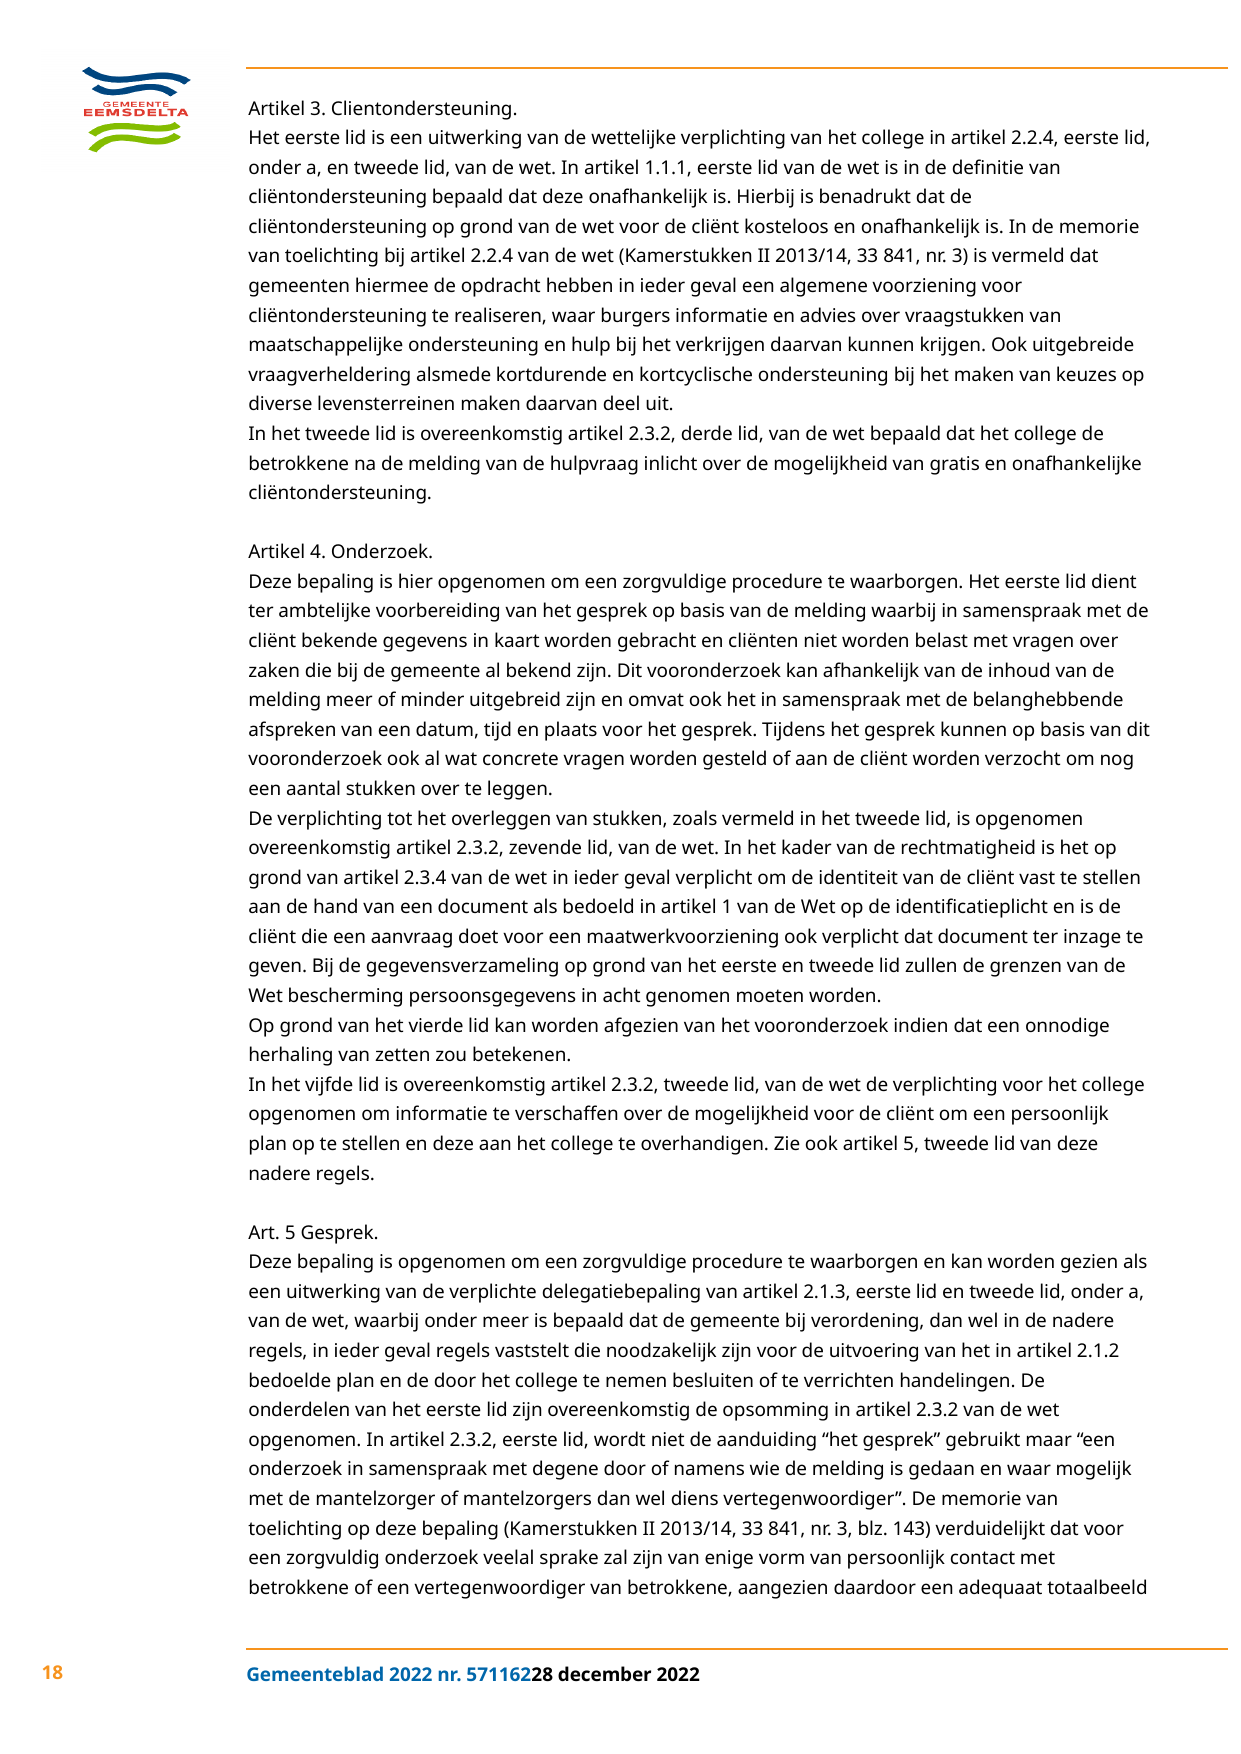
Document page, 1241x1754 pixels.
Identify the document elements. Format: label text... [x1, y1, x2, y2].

picture [41, 47, 231, 172]
text Het eerste lid is een uitwerking van de wettelijke verplichting van het college in artikel 2.2.4, eerste lid, onder a, en tweede lid, van de wet. In artikel 1.1.1, eerste lid van de wet is in de definitie van cliëntondersteuning bepaald dat deze onafhankelijk is. Hierbij is benadrukt dat de cliëntondersteuning op grond van de wet voor de cliënt kosteloos en onafhankelijk is. In de memorie van toelichting bij artikel 2.2.4 van de wet (Kamerstukken II 2013/14, 33 841, nr. 3) is vermeld dat gemeenten hiermee de opdracht hebben in ieder geval een algemene voorziening voor cliëntondersteuning te realiseren, waar burgers informatie en advies over vraagstukken van maatschappelijke ondersteuning en hulp bij het verkrijgen daarvan kunnen krijgen. Ook uitgebreide vraagverheldering alsmede kortdurende en kortcyclische ondersteuning bij het maken van keuzes op diverse levensterreinen maken daarvan deel uit. [248, 124, 1152, 416]
text Deze bepaling is hier opgenomen om een zorgvuldige procedure te waarborgen. Het eerste lid dient ter ambtelijke voorbereiding van het gesprek op basis van de melding waarbij in samenspraak met de cliënt bekende gegevens in kaart worden gebracht en cliënten niet worden belast met vragen over zaken die bij de gemeente al bekend zijn. Dit vooronderzoek kan afhankelijk van de inhoud van de melding meer of minder uitgebreid zijn en omvat ook het in samenspraak met de belanghebbende afspreken van een datum, tijd en plaats voor het gesprek. Tijdens het gesprek kunnen op basis van dit vooronderzoek ook al wat concrete vragen worden gesteld of aan de cliënt worden verzocht om nog een aantal stukken over te leggen. [248, 568, 1152, 801]
text Art. 5 Gesprek. [248, 1219, 1152, 1245]
text De verplichting tot het overleggen van stukken, zoals vermeld in het tweede lid, is opgenomen overeenkomstig artikel 2.3.2, zevende lid, van de wet. In het kader van de rechtmatigheid is het op grond van artikel 2.3.4 van de wet in ieder geval verplicht om de identiteit van de cliënt vast te stellen aan de hand van een document als bedoeld in artikel 1 van de Wet op de identificatieplicht en is de cliënt die een aanvraag doet voor een maatwerkvoorziening ook verplicht dat document ter inzage te geven. Bij de gegevensverzameling op grond van het eerste en tweede lid zullen de grenzen van de Wet bescherming persoonsgegevens in acht genomen moeten worden. [248, 805, 1152, 1008]
text In het tweede lid is overeenkomstig artikel 2.3.2, derde lid, van de wet bepaald dat het college de betrokkene na de melding van de hulpvraag inlicht over de mogelijkheid van gratis en onafhankelijke cliëntondersteuning. [248, 420, 1152, 505]
text In het vijfde lid is overeenkomstig artikel 2.3.2, tweede lid, van de wet de verplichting voor het college opgenomen om informatie te verschaffen over de mogelijkheid voor de cliënt om een persoonlijk plan op te stellen en deze aan het college te overhandigen. Zie ook artikel 5, tweede lid van deze nadere regels. [248, 1071, 1152, 1186]
text Deze bepaling is opgenomen om een zorgvuldige procedure te waarborgen en kan worden gezien als een uitwerking van de verplichte delegatiebepaling van artikel 2.1.3, eerste lid en tweede lid, onder a, van de wet, waarbij onder meer is bepaald dat de gemeente bij verordening, dan wel in de nadere regels, in ieder geval regels vaststelt die noodzakelijk zijn voor de uitvoering van het in artikel 2.1.2 bedoelde plan en de door het college te nemen besluiten of te verrichten handelingen. De onderdelen van het eerste lid zijn overeenkomstig de opsomming in artikel 2.3.2 van de wet opgenomen. In artikel 2.3.2, eerste lid, wordt niet de aanduiding “het gesprek” gebruikt maar “een onderzoek in samenspraak met degene door of namens wie de melding is gedaan en waar mogelijk met de mantelzorger of mantelzorgers dan wel diens vertegenwoordiger”. De memorie van toelichting op deze bepaling (Kamerstukken II 2013/14, 33 841, nr. 3, blz. 143) verduidelijkt dat voor een zorgvuldig onderzoek veelal sprake zal zijn van enige vorm van persoonlijk contact met betrokkene of een vertegenwoordiger van betrokkene, aangezien daardoor een adequaat totaalbeeld [248, 1248, 1152, 1600]
text Artikel 3. Clientondersteuning. [248, 95, 1152, 121]
text Op grond van het vierde lid kan worden afgezien van het vooronderzoek indien dat een onnodige herhaling van zetten zou betekenen. [248, 1012, 1152, 1067]
text Artikel 4. Onderzoek. [248, 538, 1152, 564]
